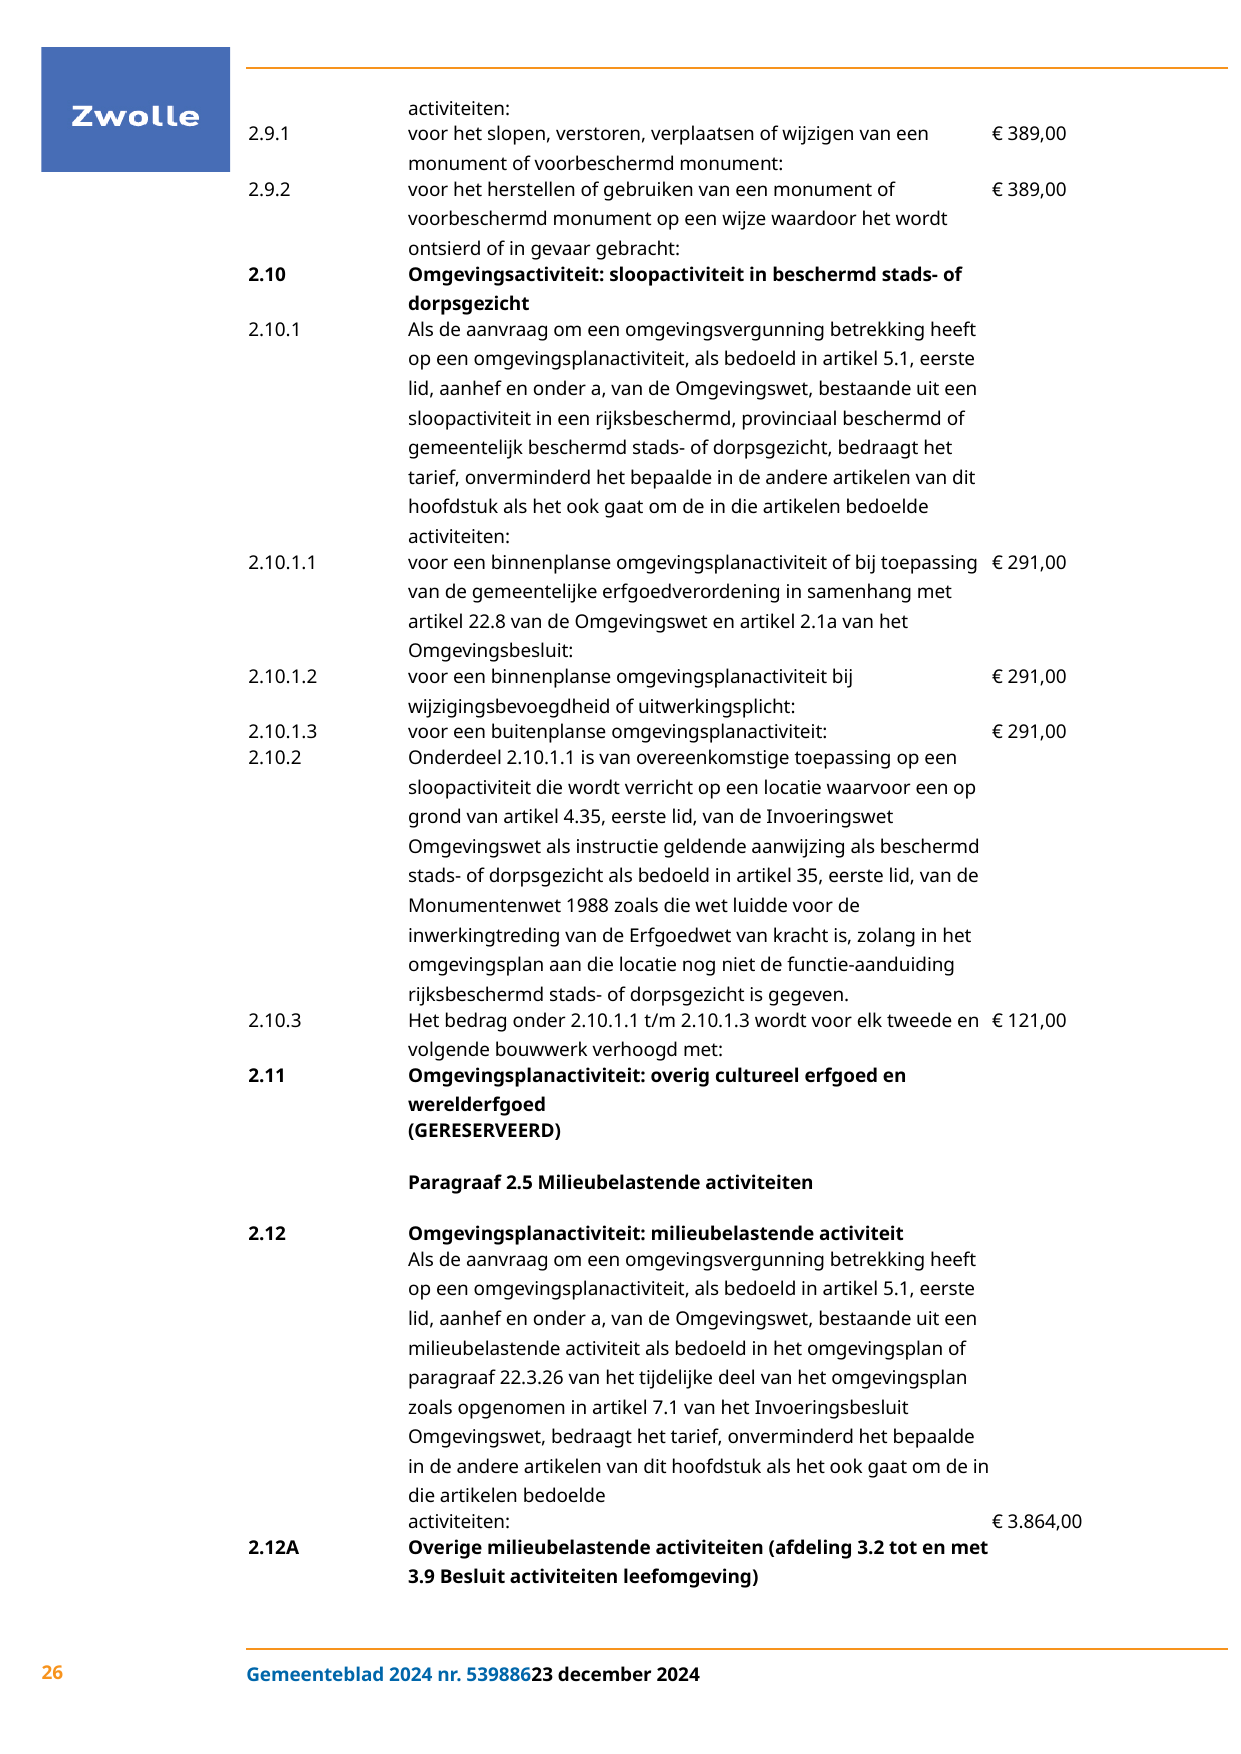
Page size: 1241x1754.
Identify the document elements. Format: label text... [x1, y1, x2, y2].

table_cell voor een binnenplanse omgevingsplanactiviteit bij wijzigingsbevoegdheid of uitwerkingsplicht: [408, 663, 992, 719]
table_cell 2.12 [248, 1220, 408, 1246]
table_cell [992, 1220, 1152, 1246]
table_cell [248, 1169, 408, 1194]
table_cell [248, 1509, 408, 1534]
table_cell [248, 95, 408, 121]
table_cell [992, 1062, 1152, 1117]
table_cell Omgevingsplanactiviteit: milieubelastende activiteit [408, 1220, 992, 1246]
table_cell [408, 1143, 992, 1169]
table_cell 2.12A [248, 1534, 408, 1589]
table_cell 2.10.2 [248, 744, 408, 1007]
table_cell € 291,00 [992, 719, 1152, 744]
table_cell € 389,00 [992, 121, 1152, 176]
table_cell [992, 1169, 1152, 1194]
table_cell voor het slopen, verstoren, verplaatsen of wijzigen van een monument of voorbeschermd monument: [408, 121, 992, 176]
table_cell € 121,00 [992, 1007, 1152, 1062]
table_cell Overige milieubelastende activiteiten (afdeling 3.2 tot en met 3.9 Besluit activiteiten leefomgeving) [408, 1534, 992, 1589]
table_cell Het bedrag onder 2.10.1.1 t/m 2.10.1.3 wordt voor elk tweede en volgende bouwwerk verhoogd met: [408, 1007, 992, 1062]
table_cell [248, 1195, 408, 1220]
table_cell 2.10.1 [248, 316, 408, 549]
table_cell voor een buitenplanse omgevingsplanactiviteit: [408, 719, 992, 744]
table_cell [992, 1246, 1152, 1508]
table_cell € 291,00 [992, 663, 1152, 719]
table_cell (GERESERVEERD) [408, 1118, 992, 1143]
table_cell activiteiten: [408, 1509, 992, 1534]
table_cell [992, 744, 1152, 1007]
table_cell 2.10.1.2 [248, 663, 408, 719]
table_cell € 389,00 [992, 176, 1152, 261]
table_cell 2.10.1.1 [248, 549, 408, 663]
table_cell [992, 1143, 1152, 1169]
table_cell 2.10.3 [248, 1007, 408, 1062]
table_cell [992, 1118, 1152, 1143]
table_cell Onderdeel 2.10.1.1 is van overeenkomstige toepassing op een sloopactiviteit die wordt verricht op een locatie waarvoor een op grond van artikel 4.35, eerste lid, van de Invoeringswet Omgevingswet als instructie geldende aanwijzing als beschermd stads- of dorpsgezicht als bedoeld in artikel 35, eerste lid, van de Monumentenwet 1988 zoals die wet luidde voor de inwerkingtreding van de Erfgoedwet van kracht is, zolang in het omgevingsplan aan die locatie nog niet de functie-aanduiding rijksbeschermd stads- of dorpsgezicht is gegeven. [408, 744, 992, 1007]
table_cell Omgevingsactiviteit: sloopactiviteit in beschermd stads- of dorpsgezicht [408, 261, 992, 316]
table_cell [992, 1534, 1152, 1589]
table_cell [992, 261, 1152, 316]
table_cell [248, 1143, 408, 1169]
table_cell 2.9.1 [248, 121, 408, 176]
table_cell Als de aanvraag om een omgevingsvergunning betrekking heeft op een omgevingsplanactiviteit, als bedoeld in artikel 5.1, eerste lid, aanhef en onder a, van de Omgevingswet, bestaande uit een sloopactiviteit in een rijksbeschermd, provinciaal beschermd of gemeentelijk beschermd stads- of dorpsgezicht, bedraagt het tarief, onverminderd het bepaalde in de andere artikelen van dit hoofdstuk als het ook gaat om de in die artikelen bedoelde activiteiten: [408, 316, 992, 549]
table_cell [248, 1246, 408, 1508]
table_cell 2.9.2 [248, 176, 408, 261]
table_cell [248, 1118, 408, 1143]
table_cell Omgevingsplanactiviteit: overig cultureel erfgoed en werelderfgoed [408, 1062, 992, 1117]
table_cell [992, 316, 1152, 549]
table_cell voor het herstellen of gebruiken van een monument of voorbeschermd monument op een wijze waardoor het wordt ontsierd of in gevaar gebracht: [408, 176, 992, 261]
table_cell 2.10 [248, 261, 408, 316]
table_cell [992, 95, 1152, 121]
table_cell [408, 1195, 992, 1220]
table_cell € 291,00 [992, 549, 1152, 663]
table_cell 2.10.1.3 [248, 719, 408, 744]
table_cell Als de aanvraag om een omgevingsvergunning betrekking heeft op een omgevingsplanactiviteit, als bedoeld in artikel 5.1, eerste lid, aanhef en onder a, van de Omgevingswet, bestaande uit een milieubelastende activiteit als bedoeld in het omgevingsplan of paragraaf 22.3.26 van het tijdelijke deel van het omgevingsplan zoals opgenomen in artikel 7.1 van het Invoeringsbesluit Omgevingswet, bedraagt het tarief, onverminderd het bepaalde in de andere artikelen van dit hoofdstuk als het ook gaat om de in die artikelen bedoelde [408, 1246, 992, 1508]
table_cell € 3.864,00 [992, 1509, 1152, 1534]
picture [41, 47, 231, 172]
table_cell Paragraaf 2.5 Milieubelastende activiteiten [408, 1169, 992, 1194]
table_cell [992, 1195, 1152, 1220]
table_cell activiteiten: [408, 95, 992, 121]
table_cell 2.11 [248, 1062, 408, 1117]
table_cell voor een binnenplanse omgevingsplanactiviteit of bij toepassing van de gemeentelijke erfgoedverordening in samenhang met artikel 22.8 van de Omgevingswet en artikel 2.1a van het Omgevingsbesluit: [408, 549, 992, 663]
